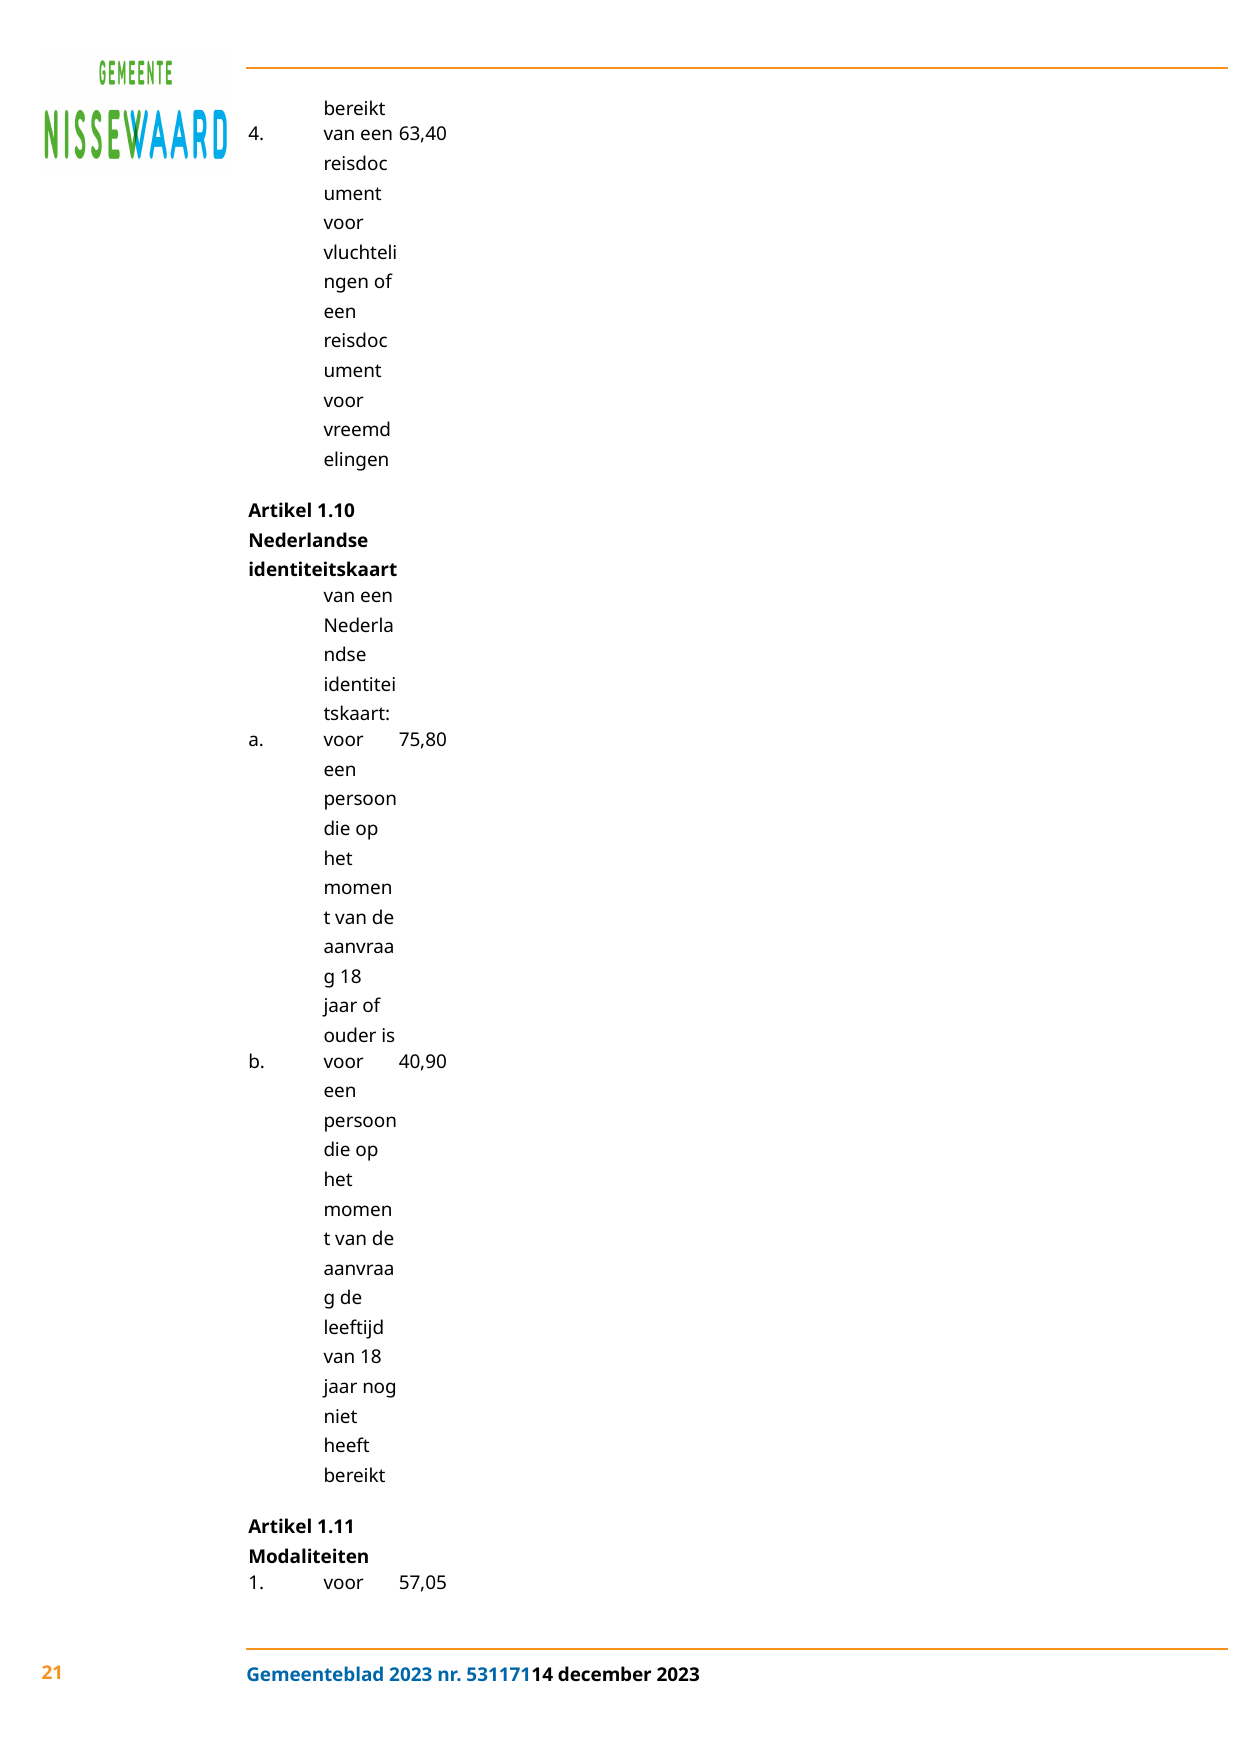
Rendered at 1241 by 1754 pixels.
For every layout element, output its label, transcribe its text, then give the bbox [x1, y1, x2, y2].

table_cell Artikel 1.10 Nederlandse identiteitskaart [248, 498, 398, 582]
table_cell 40,90 [399, 1048, 474, 1488]
table_cell voor een persoon die op het moment van de aanvraag 18 jaar of ouder is [323, 726, 398, 1048]
table_cell 4. [248, 121, 323, 472]
table_cell b. [248, 1048, 323, 1488]
table_cell 75,80 [399, 726, 474, 1048]
table_cell [399, 472, 474, 497]
table_cell [248, 1488, 323, 1513]
table_cell voor een persoon die op het moment van de aanvraag de leeftijd van 18 jaar nog niet heeft bereikt [323, 1048, 398, 1488]
table_cell van een Nederlandse identiteitskaart: [323, 582, 398, 726]
table_cell [399, 582, 474, 726]
table_cell 57,05 [399, 1569, 474, 1594]
table_cell [399, 95, 474, 121]
table_cell van een reisdocument voor vluchtelingen of een reisdocument voor vreemdelingen [323, 121, 398, 472]
table_cell [323, 1488, 398, 1513]
table_cell voor [323, 1569, 398, 1594]
table_cell [399, 1514, 474, 1569]
table_cell [399, 1488, 474, 1513]
table_cell [399, 498, 474, 582]
table_cell [248, 472, 323, 497]
table_cell bereikt [323, 95, 398, 121]
table_cell [323, 472, 398, 497]
table_cell a. [248, 726, 323, 1048]
table_cell Artikel 1.11 Modaliteiten [248, 1514, 398, 1569]
table_cell 63,40 [399, 121, 474, 472]
picture [41, 47, 231, 172]
table_cell [248, 95, 323, 121]
table_cell [248, 582, 323, 726]
table_cell 1. [248, 1569, 323, 1594]
